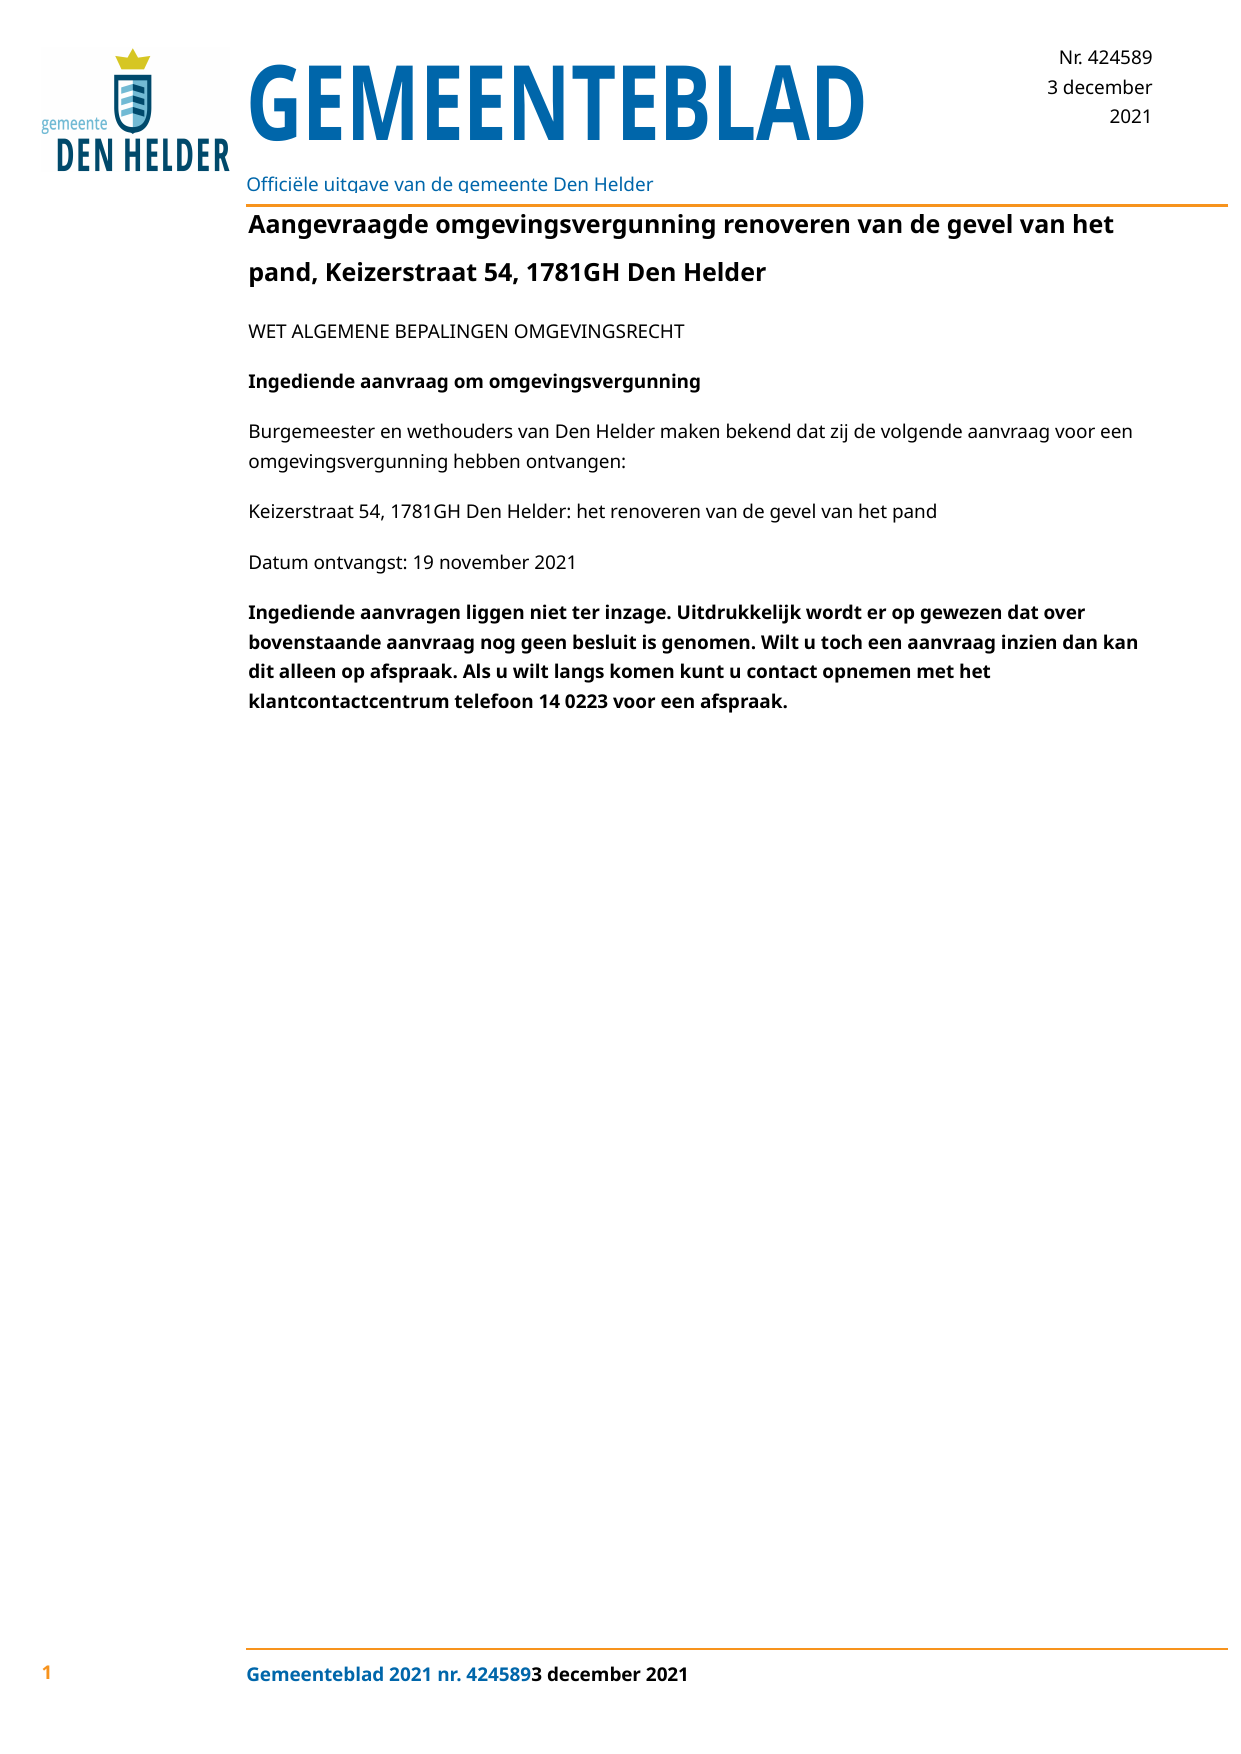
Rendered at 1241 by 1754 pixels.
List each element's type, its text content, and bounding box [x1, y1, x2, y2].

text Ingediende aanvragen liggen niet ter inzage. Uitdrukkelijk wordt er op gewezen dat over bovenstaande aanvraag nog geen besluit is genomen. Wilt u toch een aanvraag inzien dan kan dit alleen op afspraak. Als u wilt langs komen kunt u contact opnemen met het klantcontactcentrum telefoon 14 0223 voor een afspraak. [248, 599, 1152, 714]
text Ingediende aanvraag om omgevingsvergunning [248, 368, 1152, 394]
text WET ALGEMENE BEPALINGEN OMGEVINGSRECHT [248, 318, 1152, 344]
text Datum ontvangst: 19 november 2021 [248, 549, 1152, 575]
text Aangevraagde omgevingsvergunning renoveren van de gevel van het pand, Keizerstraat 54, 1781GH Den Helder [248, 207, 1152, 288]
picture [182, 144, 187, 165]
picture [63, 144, 68, 165]
picture [220, 160, 224, 172]
picture [130, 157, 135, 172]
picture [100, 154, 106, 172]
text Keizerstraat 54, 1781GH Den Helder: het renoveren van de gevel van het pand [248, 499, 1152, 524]
text Burgemeester en wethouders van Den Helder maken bekend dat zij de volgende aanvraag voor een omgevingsvergunning hebben ontvangen: [248, 419, 1152, 474]
picture [41, 47, 231, 172]
